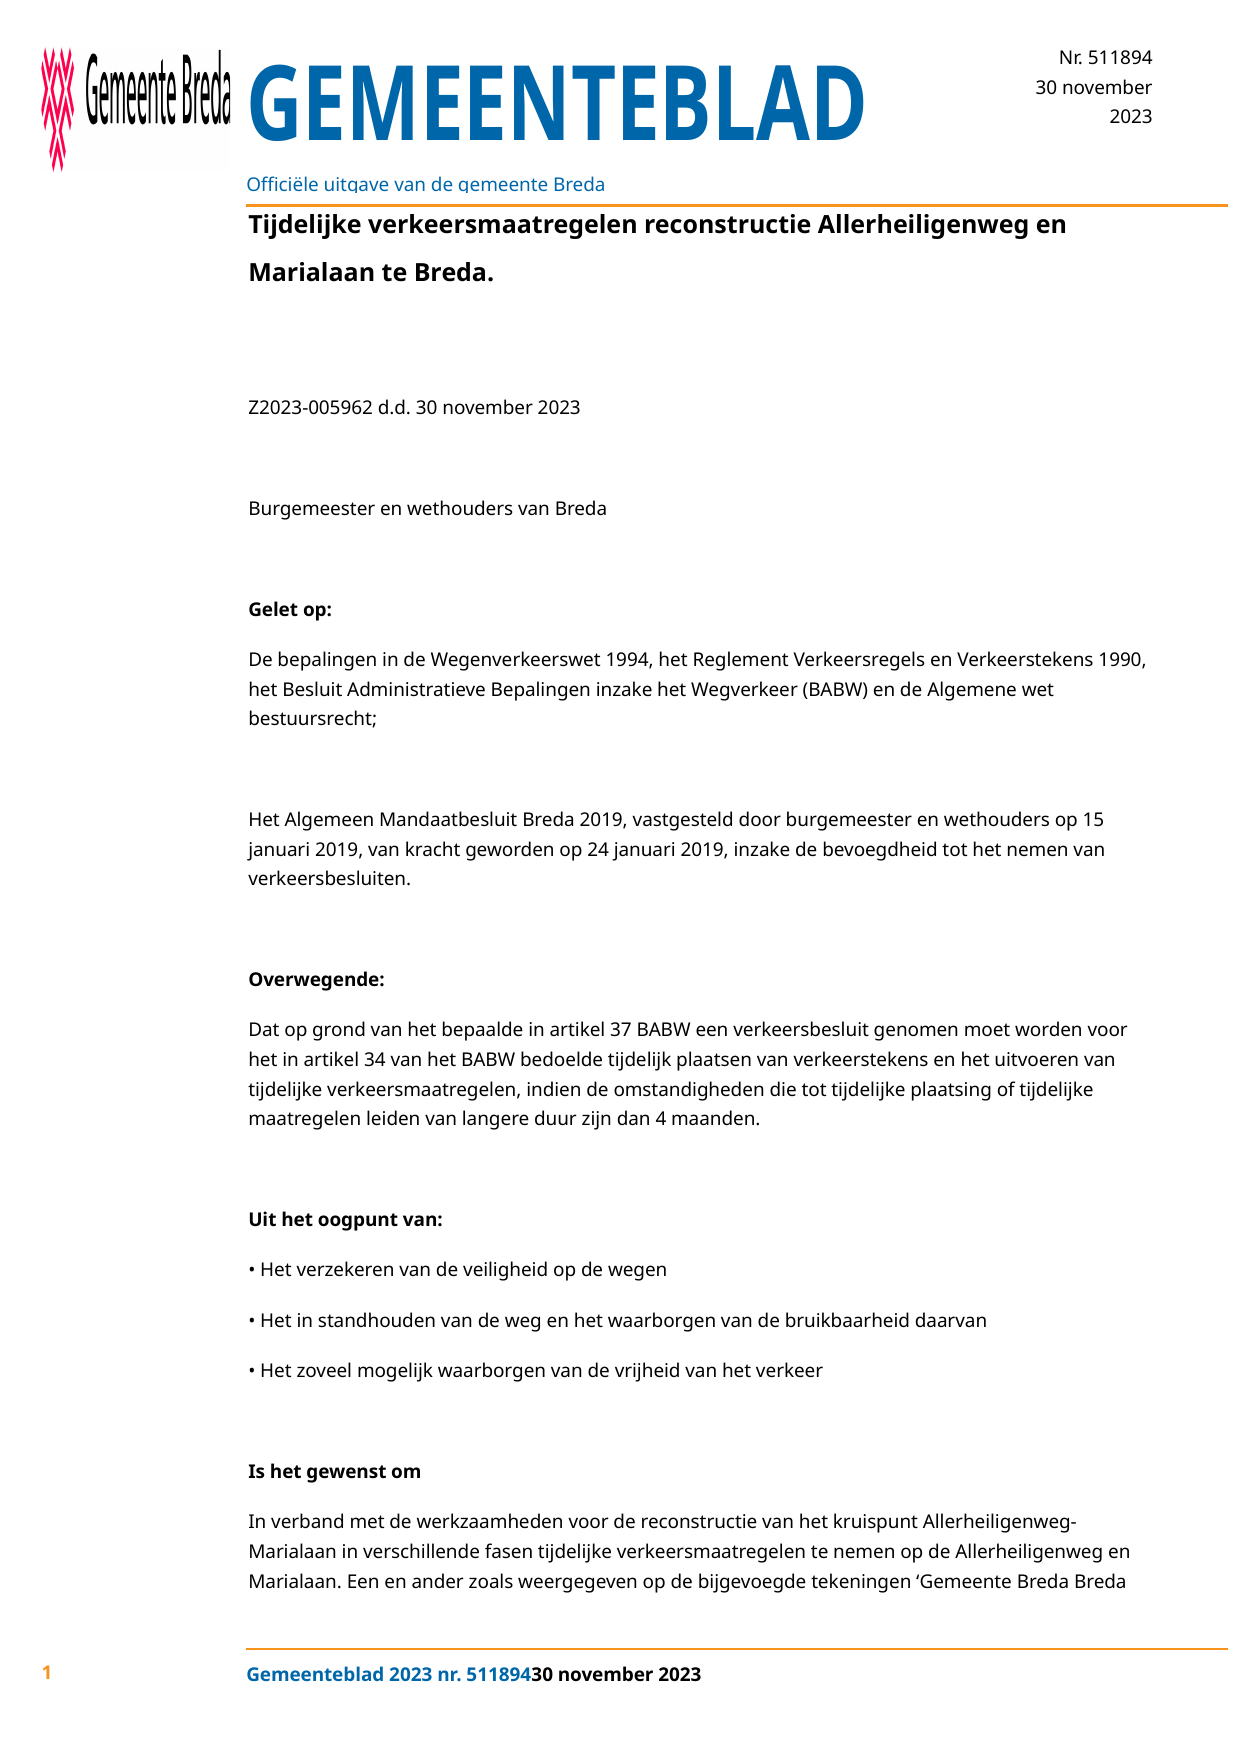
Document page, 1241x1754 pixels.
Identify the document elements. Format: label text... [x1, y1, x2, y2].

text Burgemeester en wethouders van Breda [248, 495, 1152, 521]
text In verband met de werkzaamheden voor de reconstructie van het kruispunt Allerheiligenweg-Marialaan in verschillende fasen tijdelijke verkeersmaatregelen te nemen op de Allerheiligenweg en Marialaan. Een en ander zoals weergegeven op de bijgevoegde tekeningen ‘Gemeente Breda Breda [248, 1509, 1152, 1593]
text Gelet op: [248, 596, 1152, 621]
text Dat op grond van het bepaalde in artikel 37 BABW een verkeersbesluit genomen moet worden voor het in artikel 34 van het BABW bedoelde tijdelijk plaatsen van verkeerstekens en het uitvoeren van tijdelijke verkeersmaatregelen, indien de omstandigheden die tot tijdelijke plaatsing of tijdelijke maatregelen leiden van langere duur zijn dan 4 maanden. [248, 1017, 1152, 1131]
text Uit het oogpunt van: [248, 1206, 1152, 1232]
text Is het gewenst om [248, 1458, 1152, 1484]
text • Het zoveel mogelijk waarborgen van de vrijheid van het verkeer [248, 1357, 1152, 1383]
text • Het in standhouden van de weg en het waarborgen van de bruikbaarheid daarvan [248, 1307, 1152, 1333]
text Het Algemeen Mandaatbesluit Breda 2019, vastgesteld door burgemeester en wethouders op 15 januari 2019, van kracht geworden op 24 januari 2019, inzake de bevoegdheid tot het nemen van verkeersbesluiten. [248, 806, 1152, 891]
text • Het verzekeren van de veiligheid op de wegen [248, 1257, 1152, 1282]
text De bepalingen in de Wegenverkeerswet 1994, het Reglement Verkeersregels en Verkeerstekens 1990, het Besluit Administratieve Bepalingen inzake het Wegverkeer (BABW) en de Algemene wet bestuursrecht; [248, 646, 1152, 731]
text Overwegende: [248, 966, 1152, 992]
picture [41, 47, 231, 172]
text Z2023-005962 d.d. 30 november 2023 [248, 394, 1152, 420]
text Tijdelijke verkeersmaatregelen reconstructie Allerheiligenweg en Marialaan te Breda. [248, 207, 1152, 288]
